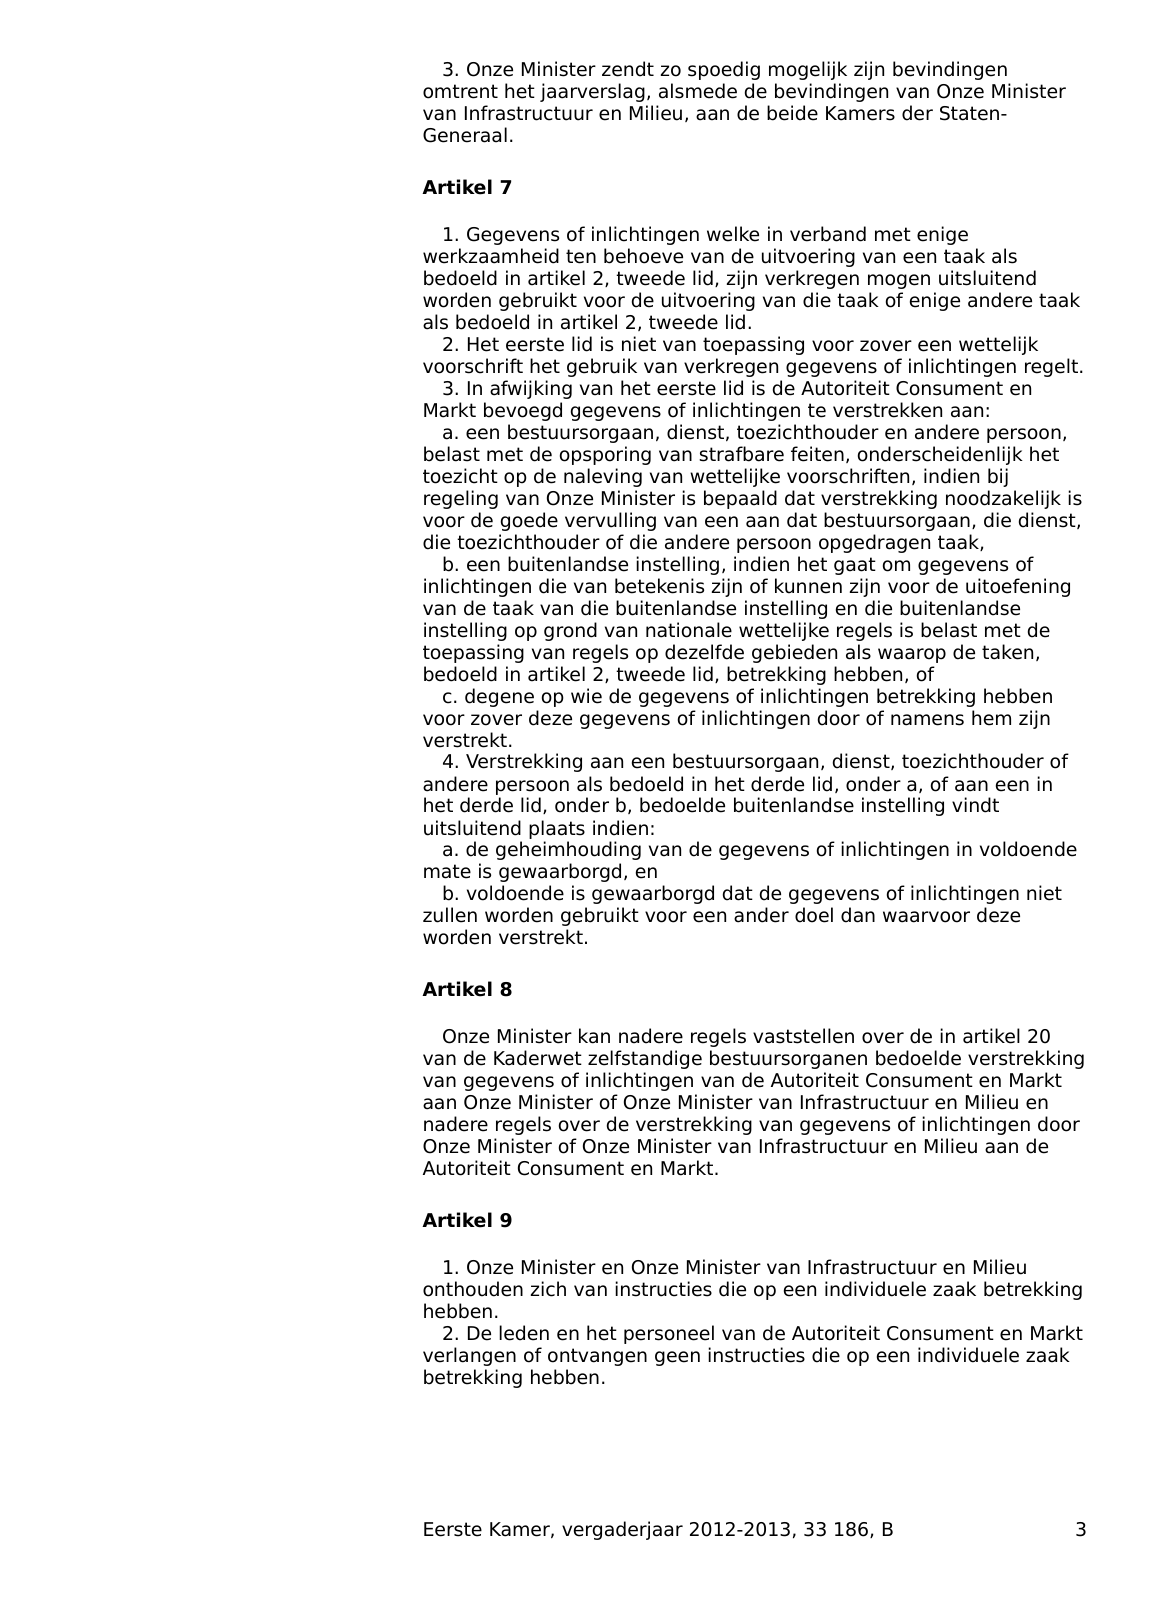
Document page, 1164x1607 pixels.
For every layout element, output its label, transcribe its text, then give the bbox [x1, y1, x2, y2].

subtitle Artikel 9 [422, 1210, 1087, 1232]
text a. een bestuursorgaan, dienst, toezichthouder en andere persoon, belast met de opsporing van strafbare feiten, onderscheidenlijk het toezicht op de naleving van wettelijke voorschriften, indien bij regeling van Onze Minister is bepaald dat verstrekking noodzakelijk is voor de goede vervulling van een aan dat bestuursorgaan, die dienst, die toezichthouder of die andere persoon opgedragen taak, [422, 422, 1087, 554]
text 3. Onze Minister zendt zo spoedig mogelijk zijn bevindingen omtrent het jaarverslag, alsmede de bevindingen van Onze Minister van Infrastructuur en Milieu, aan de beide Kamers der Staten-Generaal. [422, 59, 1087, 147]
text 1. Gegevens of inlichtingen welke in verband met enige werkzaamheid ten behoeve van de uitvoering van een taak als bedoeld in artikel 2, tweede lid, zijn verkregen mogen uitsluitend worden gebruikt voor de uitvoering van die taak of enige andere taak als bedoeld in artikel 2, tweede lid. [422, 224, 1087, 334]
text a. de geheimhouding van de gegevens of inlichtingen in voldoende mate is gewaarborgd, en [422, 839, 1087, 883]
subtitle Artikel 8 [422, 979, 1087, 1001]
text Onze Minister kan nadere regels vaststellen over de in artikel 20 van de Kaderwet zelfstandige bestuursorganen bedoelde verstrekking van gegevens of inlichtingen van de Autoriteit Consument en Markt aan Onze Minister of Onze Minister van Infrastructuur en Milieu en nadere regels over de verstrekking van gegevens of inlichtingen door Onze Minister of Onze Minister van Infrastructuur en Milieu aan de Autoriteit Consument en Markt. [422, 1026, 1087, 1180]
text 2. De leden en het personeel van de Autoriteit Consument en Markt verlangen of ontvangen geen instructies die op een individuele zaak betrekking hebben. [422, 1323, 1087, 1389]
subtitle Artikel 7 [422, 177, 1087, 199]
text c. degene op wie de gegevens of inlichtingen betrekking hebben voor zover deze gegevens of inlichtingen door of namens hem zijn verstrekt. [422, 686, 1087, 751]
text b. voldoende is gewaarborgd dat de gegevens of inlichtingen niet zullen worden gebruikt voor een ander doel dan waarvoor deze worden verstrekt. [422, 883, 1087, 949]
text b. een buitenlandse instelling, indien het gaat om gegevens of inlichtingen die van betekenis zijn of kunnen zijn voor de uitoefening van de taak van die buitenlandse instelling en die buitenlandse instelling op grond van nationale wettelijke regels is belast met de toepassing van regels op dezelfde gebieden als waarop de taken, bedoeld in artikel 2, tweede lid, betrekking hebben, of [422, 554, 1087, 686]
text 3. In afwijking van het eerste lid is de Autoriteit Consument en Markt bevoegd gegevens of inlichtingen te verstrekken aan: [422, 378, 1087, 422]
text 2. Het eerste lid is niet van toepassing voor zover een wettelijk voorschrift het gebruik van verkregen gegevens of inlichtingen regelt. [422, 334, 1087, 378]
text 1. Onze Minister en Onze Minister van Infrastructuur en Milieu onthouden zich van instructies die op een individuele zaak betrekking hebben. [422, 1257, 1087, 1323]
text 4. Verstrekking aan een bestuursorgaan, dienst, toezichthouder of andere persoon als bedoeld in het derde lid, onder a, of aan een in het derde lid, onder b, bedoelde buitenlandse instelling vindt uitsluitend plaats indien: [422, 751, 1087, 839]
